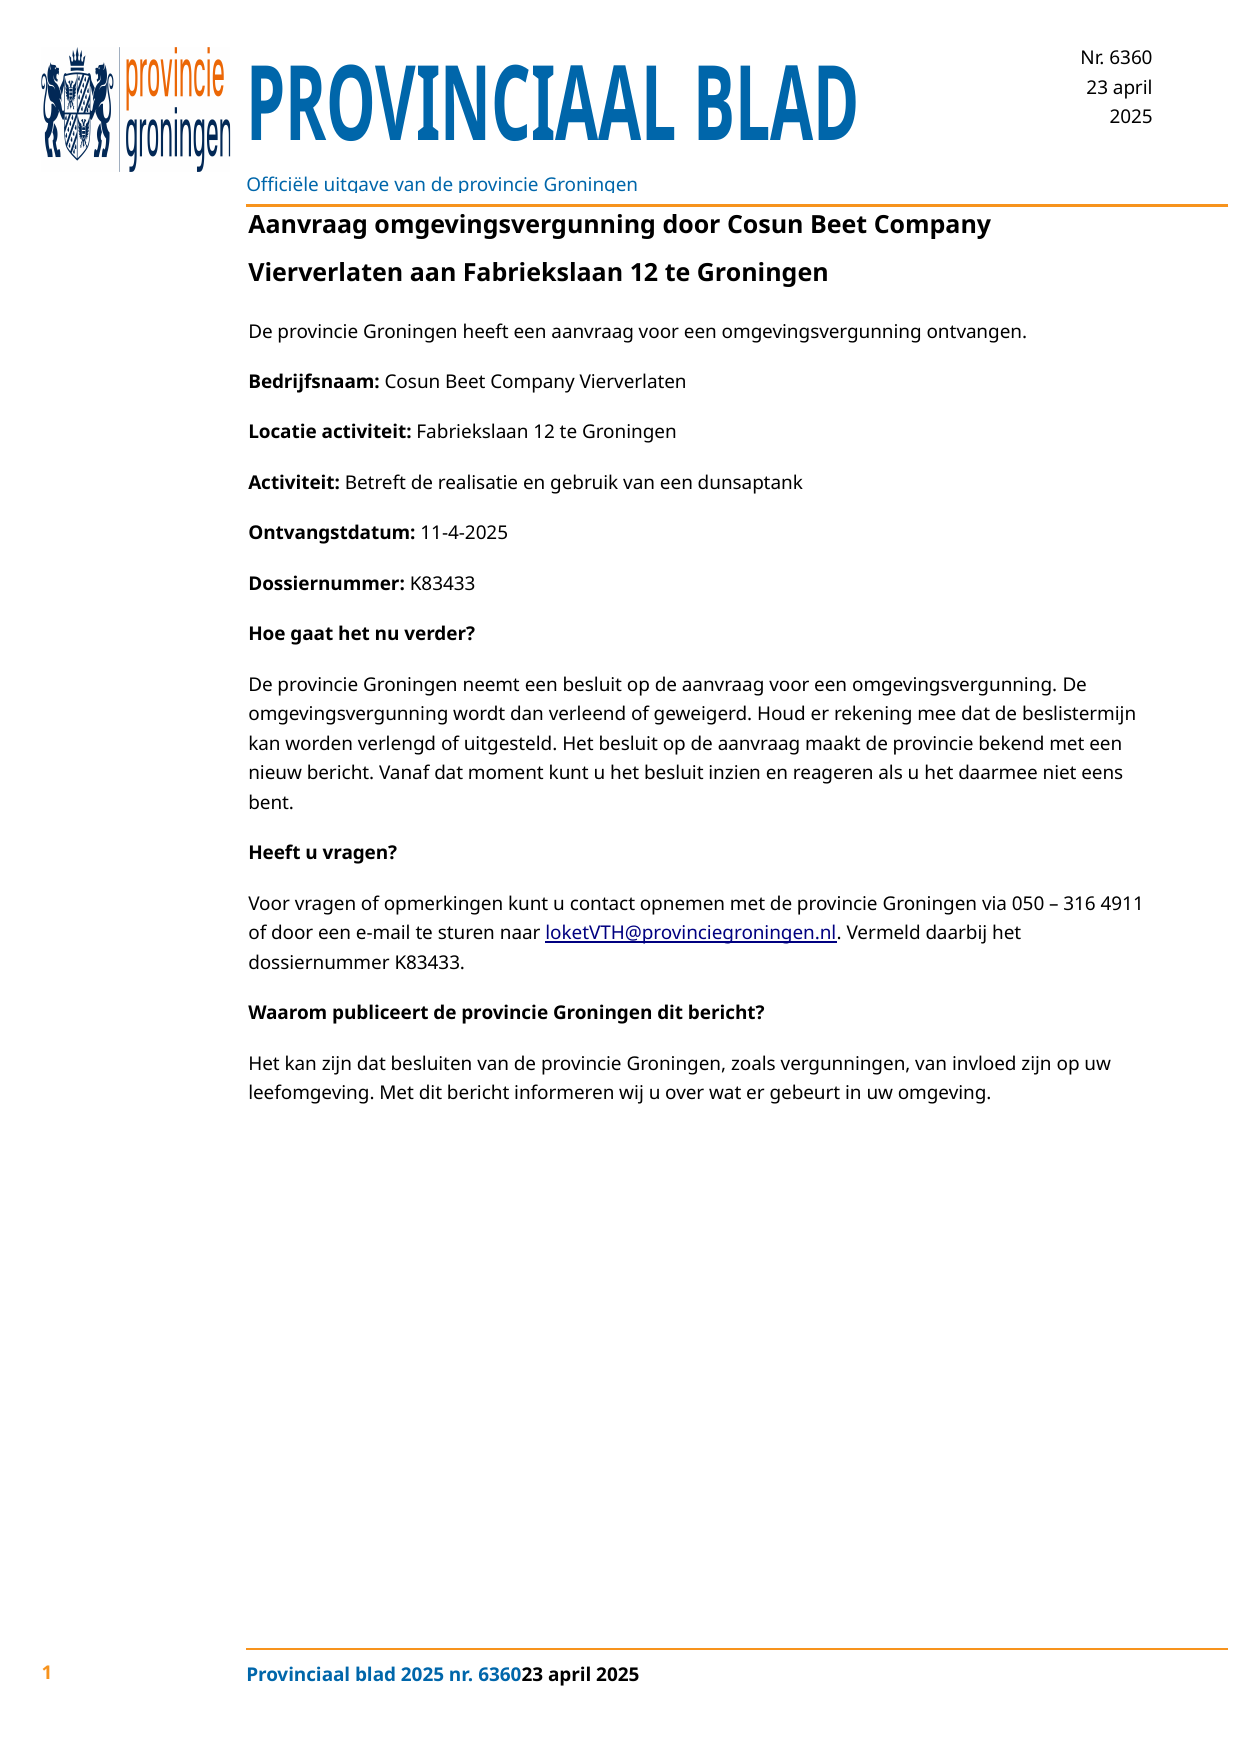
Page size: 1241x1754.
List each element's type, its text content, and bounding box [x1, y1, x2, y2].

text De provincie Groningen neemt een besluit op de aanvraag voor een omgevingsvergunning. De omgevingsvergunning wordt dan verleend of geweigerd. Houd er rekening mee dat de beslistermijn kan worden verlengd of uitgesteld. Het besluit op de aanvraag maakt de provincie bekend met een nieuw bericht. Vanaf dat moment kunt u het besluit inzien en reageren als u het daarmee niet eens bent. [248, 671, 1152, 815]
text Heeft u vragen? [248, 839, 1152, 865]
text Het kan zijn dat besluiten van de provincie Groningen, zoals vergunningen, van invloed zijn op uw leefomgeving. Met dit bericht informeren wij u over wat er gebeurt in uw omgeving. [248, 1050, 1152, 1105]
text Voor vragen of opmerkingen kunt u contact opnemen met de provincie Groningen via 050 – 316 4911 of door een e-mail te sturen naar loketVTH@provinciegroningen.nl. Vermeld daarbij het dossiernummer K83433. [248, 890, 1152, 975]
text De provincie Groningen heeft een aanvraag voor een omgevingsvergunning ontvangen. [248, 318, 1152, 344]
text Ontvangstdatum: 11-4-2025 [248, 519, 1152, 545]
text Aanvraag omgevingsvergunning door Cosun Beet Company Vierverlaten aan Fabriekslaan 12 te Groningen [248, 207, 1152, 288]
text Dossiernummer: K83433 [248, 570, 1152, 596]
text Locatie activiteit: Fabriekslaan 12 te Groningen [248, 419, 1152, 444]
text Hoe gaat het nu verder? [248, 620, 1152, 646]
picture [41, 47, 231, 172]
text Activiteit: Betreft de realisatie en gebruik van een dunsaptank [248, 469, 1152, 495]
text Bedrijfsnaam: Cosun Beet Company Vierverlaten [248, 368, 1152, 394]
text Waarom publiceert de provincie Groningen dit bericht? [248, 999, 1152, 1025]
